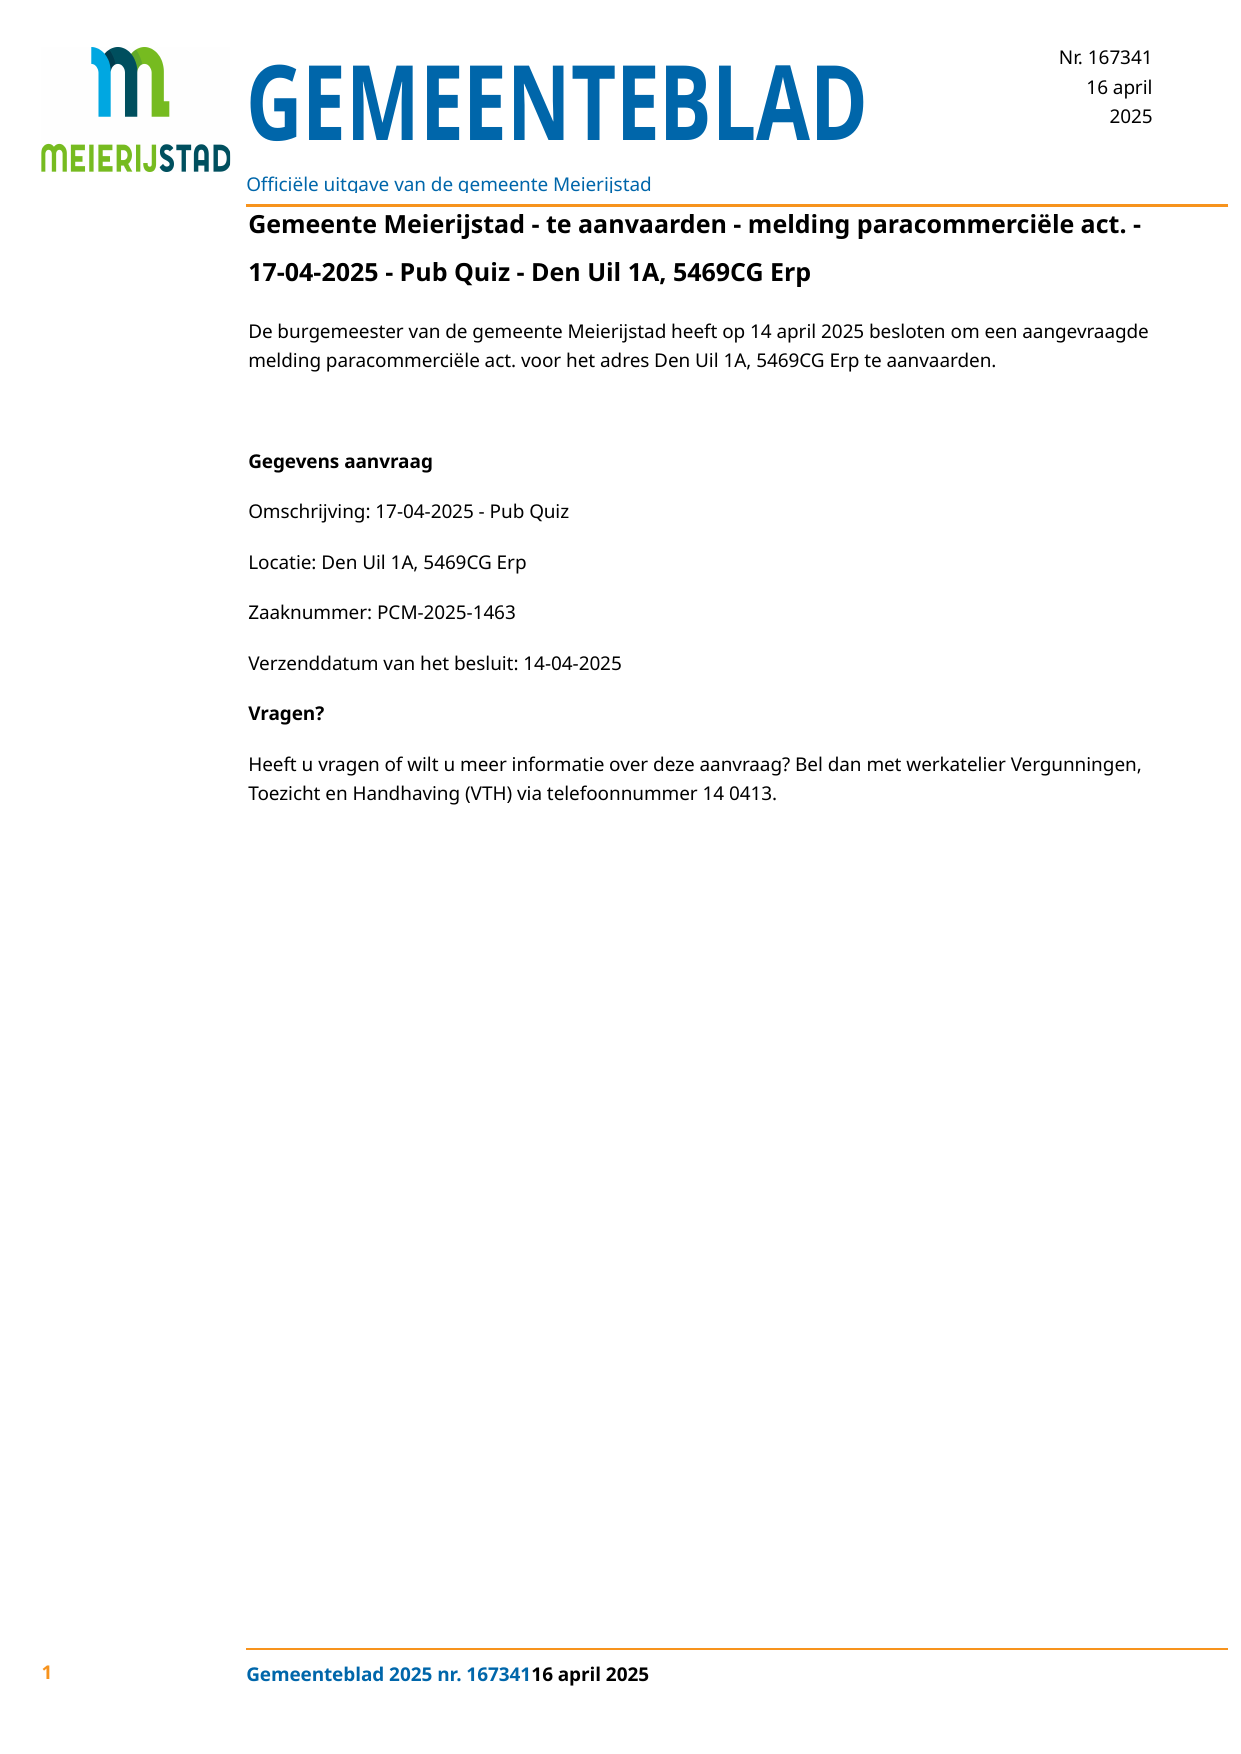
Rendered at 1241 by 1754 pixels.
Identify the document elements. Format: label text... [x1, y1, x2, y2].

text Heeft u vragen of wilt u meer informatie over deze aanvraag? Bel dan met werkatelier Vergunningen, Toezicht en Handhaving (VTH) via telefoonnummer 14 0413. [248, 751, 1152, 806]
text Verzenddatum van het besluit: 14-04-2025 [248, 650, 1152, 676]
text Vragen? [248, 700, 1152, 726]
text Omschrijving: 17-04-2025 - Pub Quiz [248, 499, 1152, 524]
text Gemeente Meierijstad - te aanvaarden - melding paracommerciële act. - 17-04-2025 - Pub Quiz - Den Uil 1A, 5469CG Erp [248, 207, 1152, 288]
text Locatie: Den Uil 1A, 5469CG Erp [248, 549, 1152, 575]
text Zaaknummer: PCM-2025-1463 [248, 599, 1152, 625]
picture [41, 47, 231, 172]
text Gegevens aanvraag [248, 448, 1152, 474]
text De burgemeester van de gemeente Meierijstad heeft op 14 april 2025 besloten om een aangevraagde melding paracommerciële act. voor het adres Den Uil 1A, 5469CG Erp te aanvaarden. [248, 318, 1152, 373]
